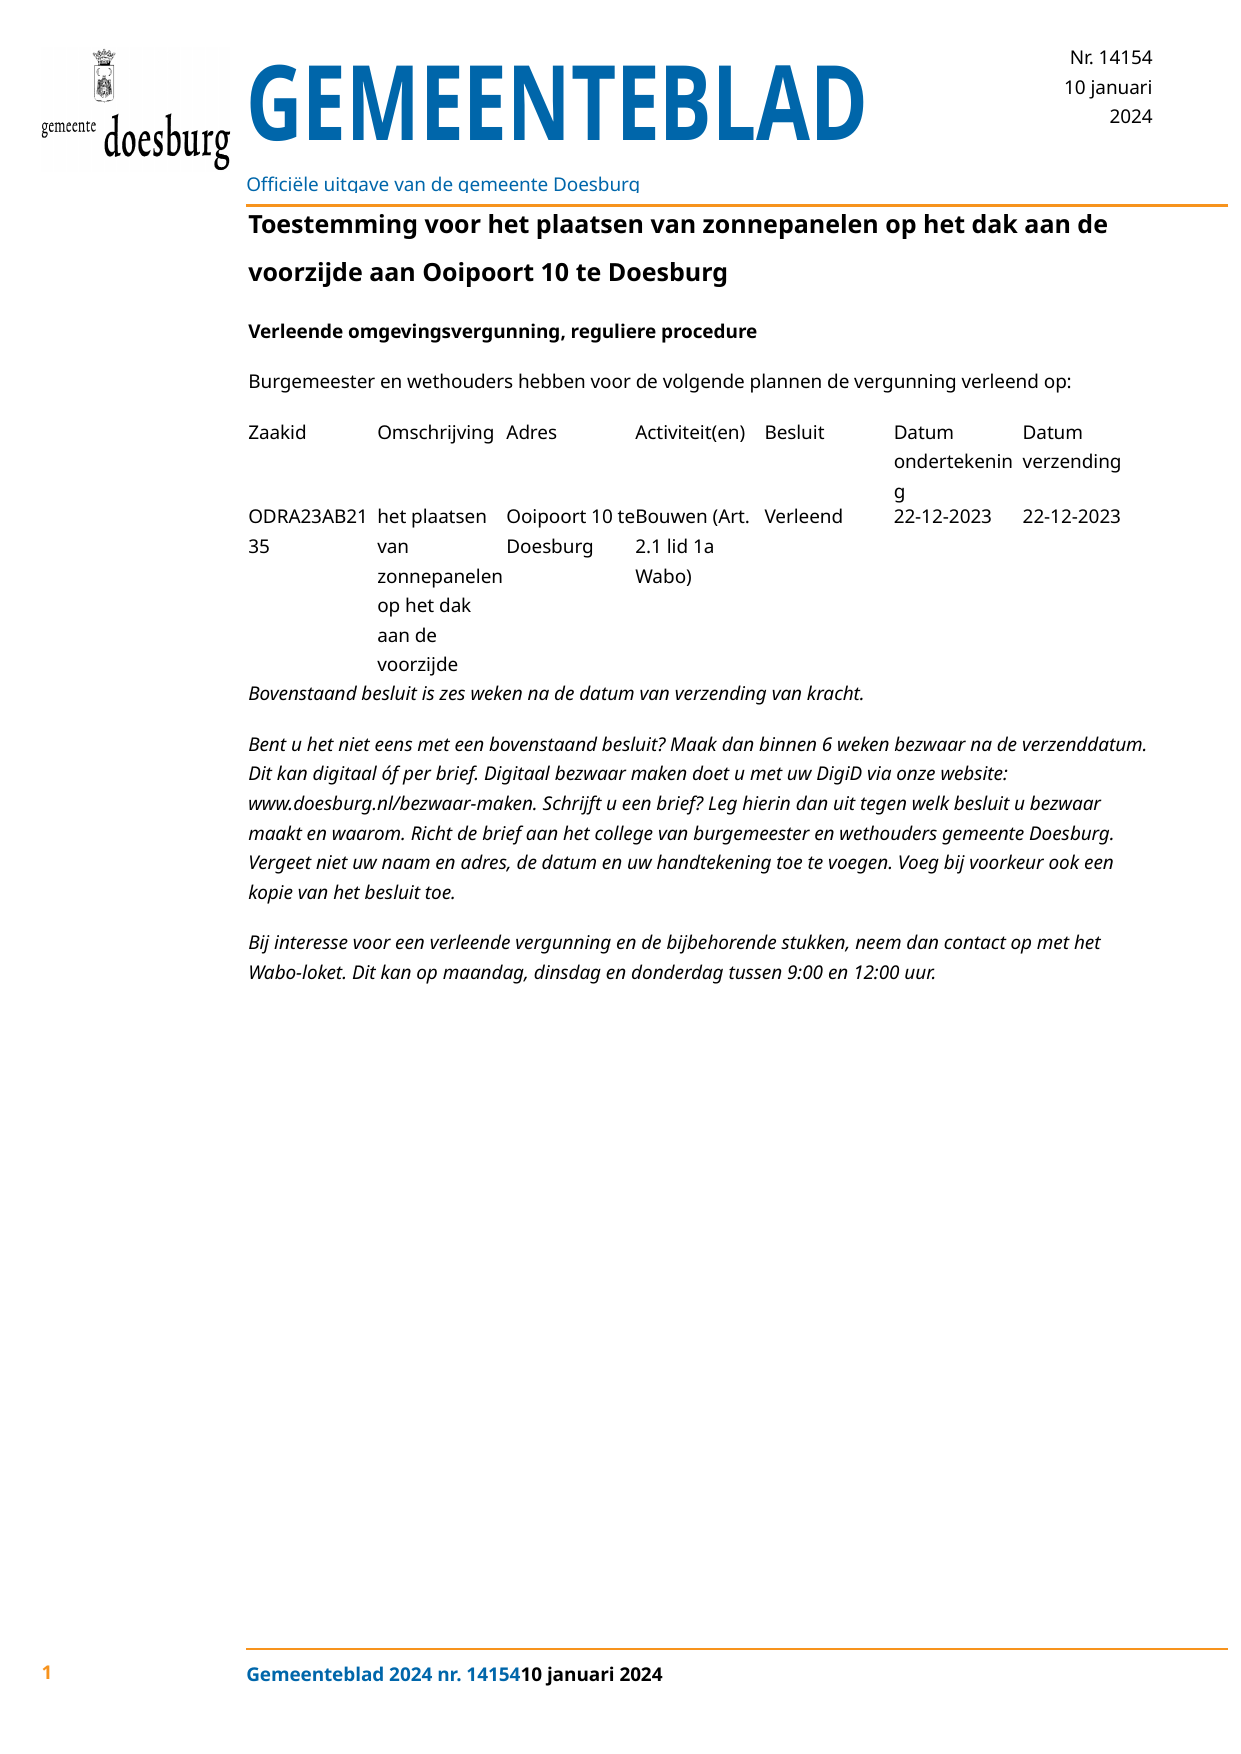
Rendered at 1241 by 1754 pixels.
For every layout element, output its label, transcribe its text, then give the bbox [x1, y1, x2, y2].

table_cell 22-12-2023 [1023, 504, 1152, 677]
table_header Datum ondertekening [894, 419, 1022, 504]
text Bovenstaand besluit is zes weken na de datum van verzending van kracht. [248, 681, 1152, 706]
table_header Adres [506, 419, 635, 504]
table_header Omschrijving [377, 419, 506, 504]
table_cell Bouwen (Art. 2.1 lid 1a Wabo) [635, 504, 764, 677]
text Bent u het niet eens met een bovenstaand besluit? Maak dan binnen 6 weken bezwaar na de verzenddatum. Dit kan digitaal óf per brief. Digitaal bezwaar maken doet u met uw DigiD via onze website: www.doesburg.nl/bezwaar-maken. Schrijft u een brief? Leg hierin dan uit tegen welk besluit u bezwaar maakt en waarom. Richt de brief aan het college van burgemeester en wethouders gemeente Doesburg. Vergeet niet uw naam en adres, de datum en uw handtekening toe te voegen. Voeg bij voorkeur ook een kopie van het besluit toe. [248, 731, 1152, 905]
table_cell 22-12-2023 [894, 504, 1022, 677]
table_header Datum verzending [1023, 419, 1152, 504]
table_cell het plaatsen van zonnepanelen op het dak aan de voorzijde [377, 504, 506, 677]
table_cell ODRA23AB2135 [248, 504, 377, 677]
text Bij interesse voor een verleende vergunning en de bijbehorende stukken, neem dan contact op met het Wabo-loket. Dit kan op maandag, dinsdag en donderdag tussen 9:00 en 12:00 uur. [248, 929, 1152, 985]
table_header Besluit [764, 419, 893, 504]
text Burgemeester en wethouders hebben voor de volgende plannen de vergunning verleend op: [248, 368, 1152, 394]
table_cell Verleend [764, 504, 893, 677]
text Toestemming voor het plaatsen van zonnepanelen op het dak aan de voorzijde aan Ooipoort 10 te Doesburg [248, 207, 1152, 288]
table_header Zaakid [248, 419, 377, 504]
table_header Activiteit(en) [635, 419, 764, 504]
table_cell Ooipoort 10 te Doesburg [506, 504, 635, 677]
picture [41, 47, 231, 172]
text Verleende omgevingsvergunning, reguliere procedure [248, 318, 1152, 344]
